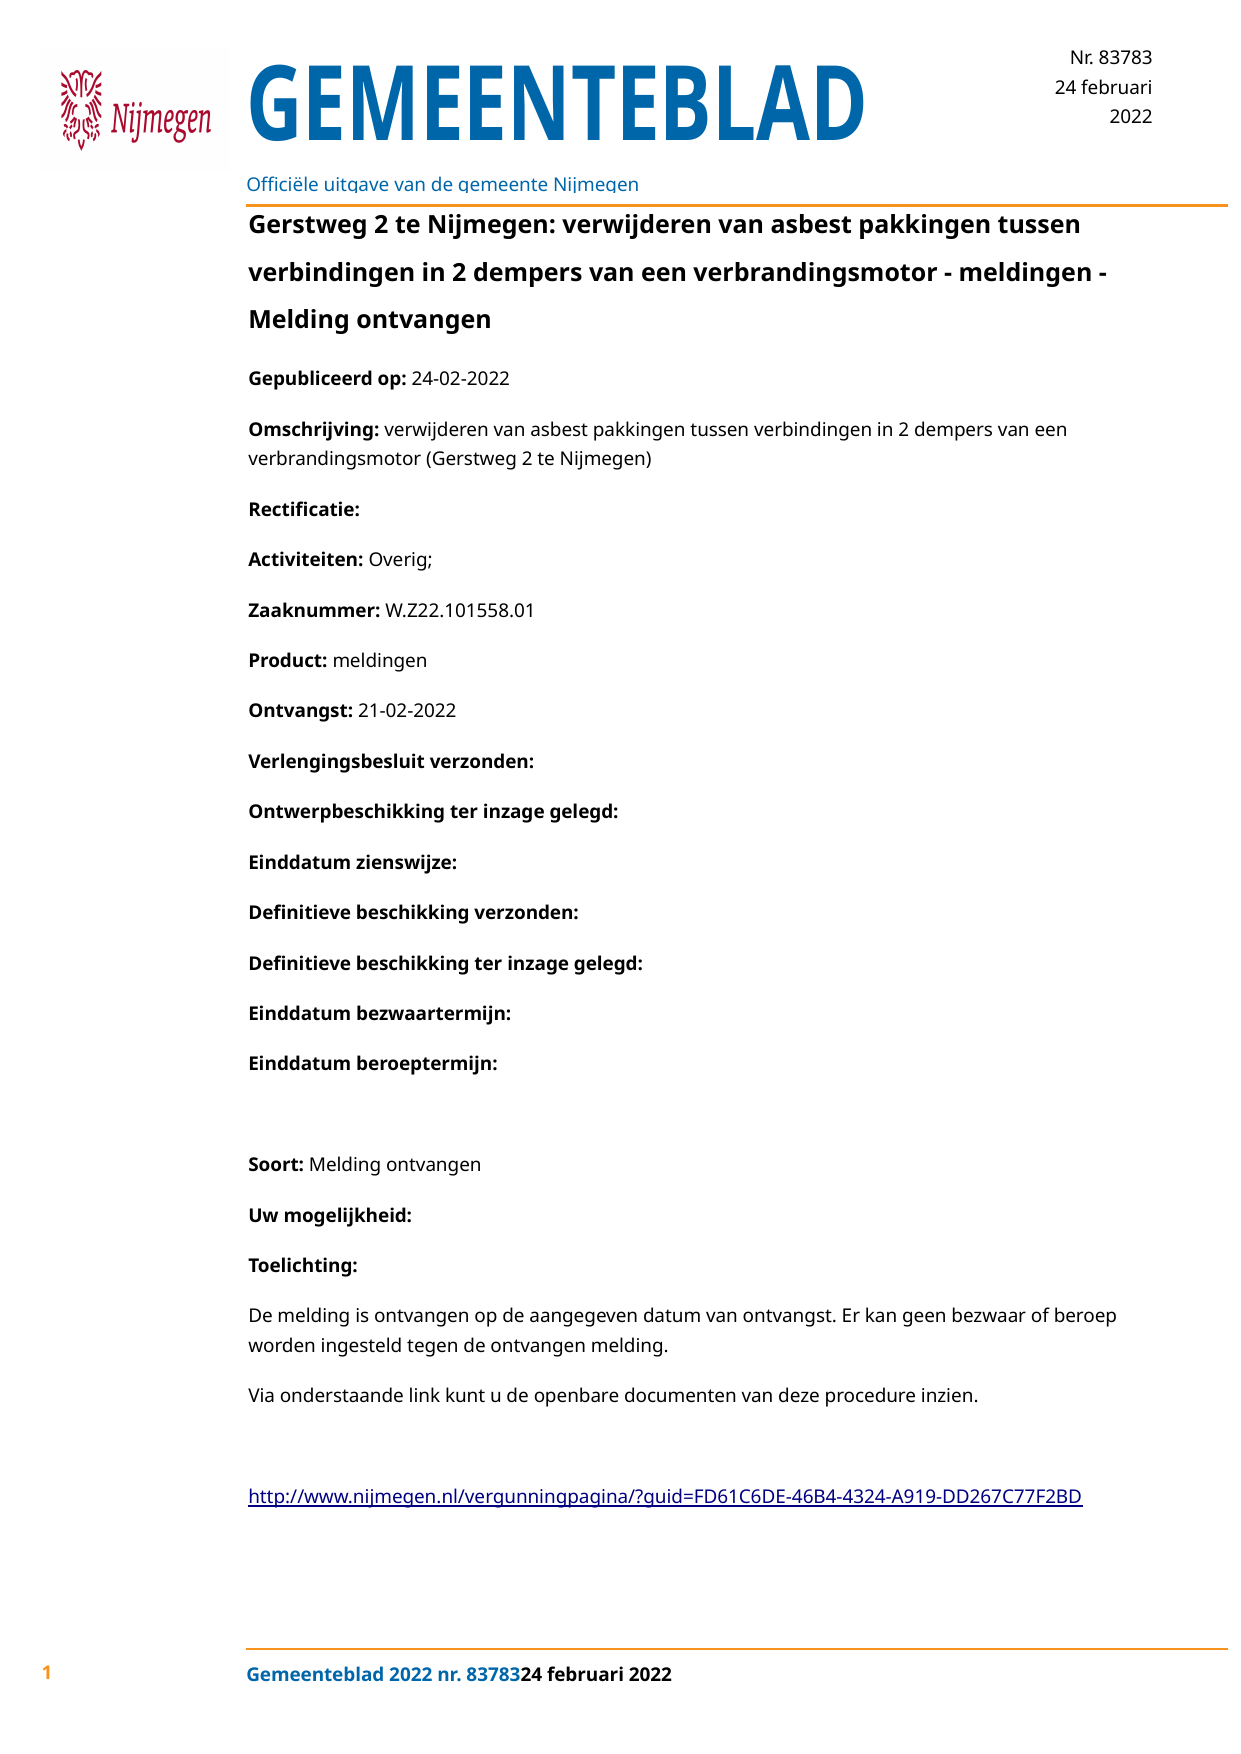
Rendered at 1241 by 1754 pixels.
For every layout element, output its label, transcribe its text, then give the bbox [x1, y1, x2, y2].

text Einddatum beroeptermijn: [248, 1051, 1152, 1076]
text Definitieve beschikking ter inzage gelegd: [248, 950, 1152, 975]
text Gerstweg 2 te Nijmegen: verwijderen van asbest pakkingen tussen verbindingen in 2 dempers van een verbrandingsmotor - meldingen - Melding ontvangen [248, 207, 1152, 336]
text Toelichting: [248, 1252, 1152, 1278]
text De melding is ontvangen op de aangegeven datum van ontvangst. Er kan geen bezwaar of beroep worden ingesteld tegen de ontvangen melding. [248, 1303, 1152, 1358]
text Verlengingsbesluit verzonden: [248, 748, 1152, 774]
text http://www.nijmegen.nl/vergunningpagina/?guid=FD61C6DE-46B4-4324-A919-DD267C77F2BD [248, 1483, 1152, 1509]
text Ontwerpbeschikking ter inzage gelegd: [248, 798, 1152, 824]
text Gepubliceerd op: 24-02-2022 [248, 366, 1152, 391]
text Rectificatie: [248, 496, 1152, 522]
text Uw mogelijkheid: [248, 1202, 1152, 1227]
text Soort: Melding ontvangen [248, 1151, 1152, 1177]
text Zaaknummer: W.Z22.101558.01 [248, 597, 1152, 622]
text Activiteiten: Overig; [248, 546, 1152, 572]
text Product: meldingen [248, 647, 1152, 673]
text Omschrijving: verwijderen van asbest pakkingen tussen verbindingen in 2 dempers van een verbrandingsmotor (Gerstweg 2 te Nijmegen) [248, 416, 1152, 471]
text Via onderstaande link kunt u de openbare documenten van deze procedure inzien. [248, 1383, 1152, 1408]
text Einddatum bezwaartermijn: [248, 1000, 1152, 1026]
text Einddatum zienswijze: [248, 849, 1152, 874]
text Definitieve beschikking verzonden: [248, 899, 1152, 925]
picture [41, 47, 231, 172]
text Ontvangst: 21-02-2022 [248, 698, 1152, 723]
